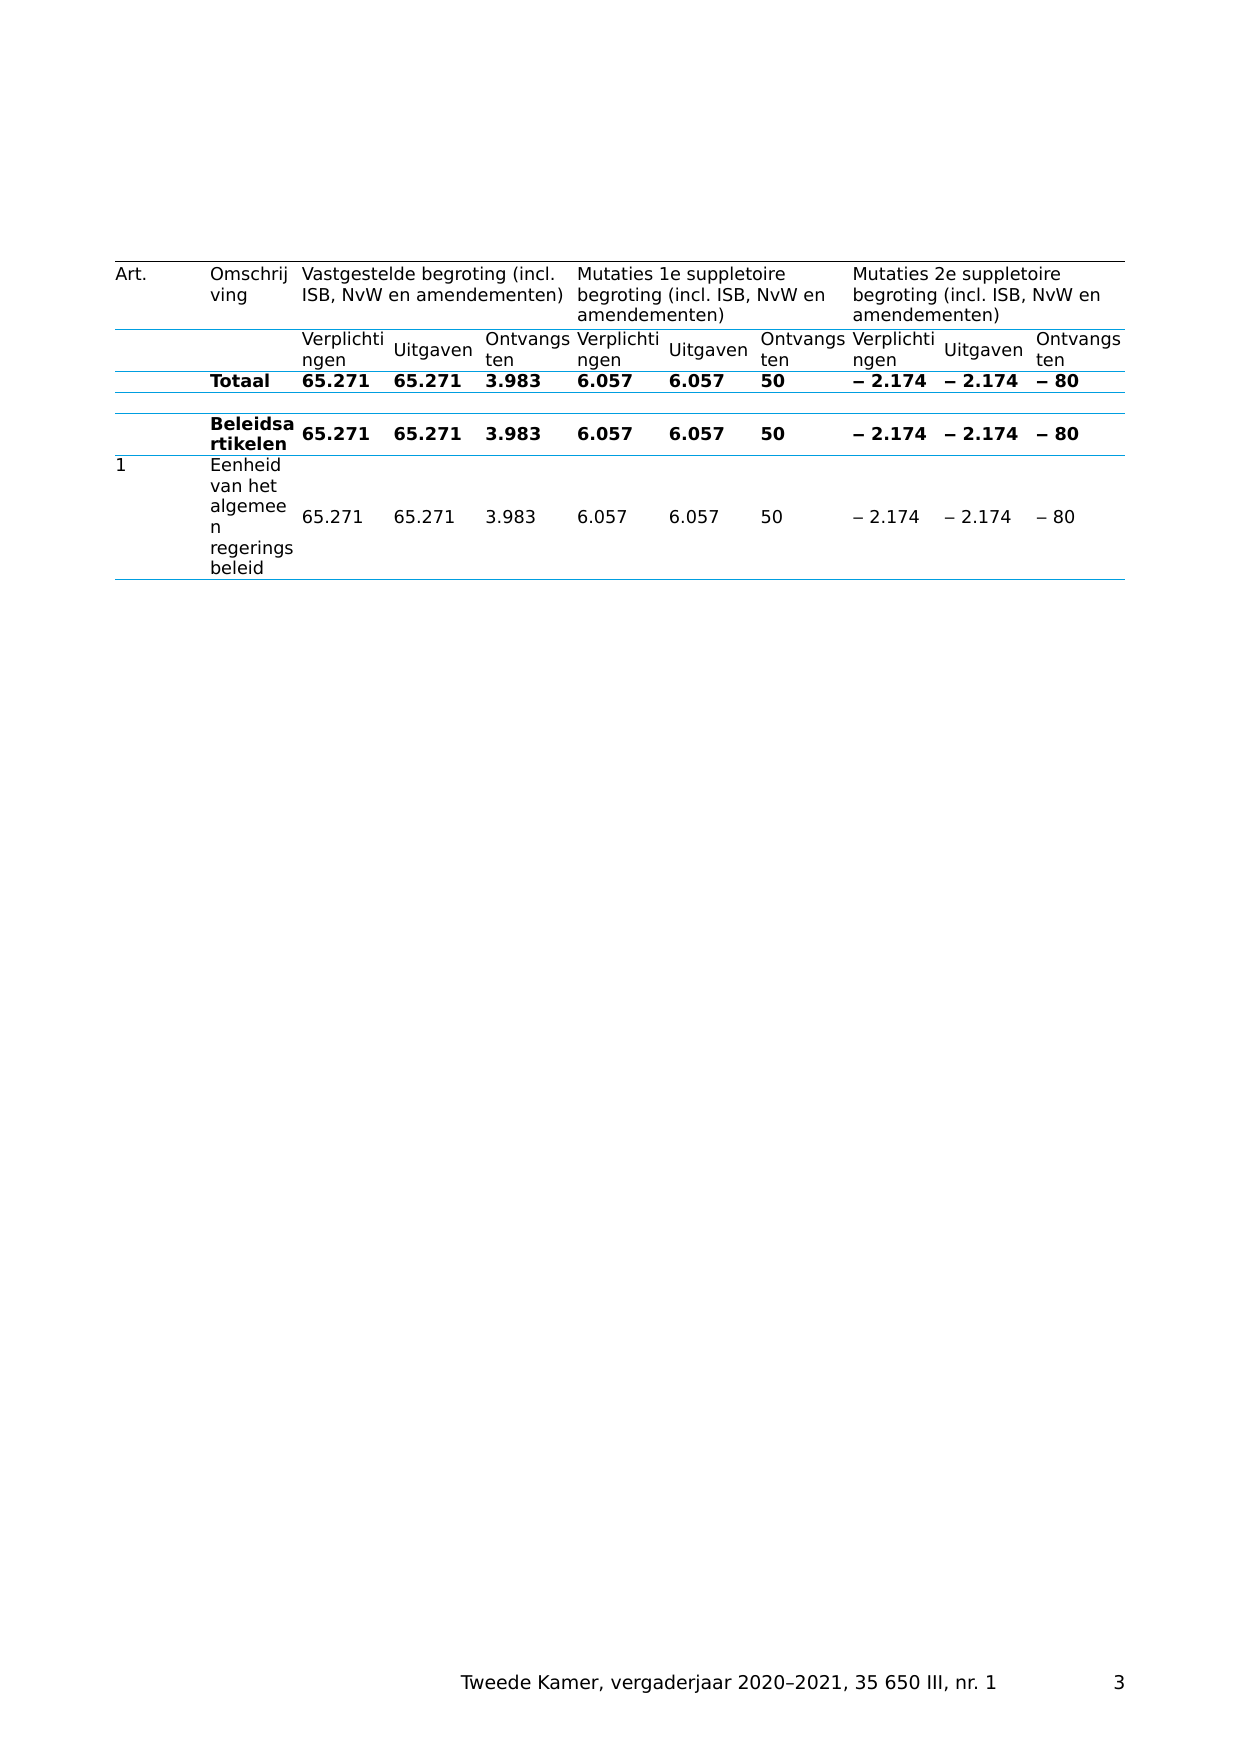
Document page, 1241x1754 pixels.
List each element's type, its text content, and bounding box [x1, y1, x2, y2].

table_cell ‒ 2.174 [941, 456, 1033, 579]
table_cell 50 [758, 372, 849, 392]
table_cell 6.057 [666, 456, 757, 579]
table_cell 65.271 [299, 456, 390, 579]
table_cell Vastgestelde begroting (incl. ISB, NvW en amendementen) [299, 262, 574, 329]
table_cell 65.271 [299, 372, 390, 392]
table_cell [115, 393, 207, 413]
table_cell 6.057 [574, 414, 666, 455]
table_cell [115, 330, 207, 371]
table_cell ‒ 2.174 [941, 372, 1033, 392]
table_cell Uitgaven [941, 330, 1033, 371]
table_cell [574, 393, 666, 413]
table_cell Beleidsartikelen [207, 414, 299, 455]
table_cell Omschrijving [207, 262, 299, 329]
table_cell [482, 393, 574, 413]
table_cell Ontvangsten [482, 330, 574, 371]
table_cell [390, 393, 482, 413]
table_cell 6.057 [666, 372, 757, 392]
table_cell 50 [758, 456, 849, 579]
table_cell [115, 372, 207, 392]
table_cell Ontvangsten [1033, 330, 1125, 371]
table_cell 50 [758, 414, 849, 455]
table_cell 65.271 [390, 414, 482, 455]
table_cell Ontvangsten [758, 330, 849, 371]
table_cell 1 [115, 456, 207, 579]
table_cell Verplichtingen [849, 330, 941, 371]
table_cell [666, 393, 757, 413]
table_cell Totaal [207, 372, 299, 392]
table_cell ‒ 80 [1033, 456, 1125, 579]
table_cell Mutaties 1e suppletoire begroting (incl. ISB, NvW en amendementen) [574, 262, 849, 329]
table_cell ‒ 2.174 [941, 414, 1033, 455]
table_cell 3.983 [482, 414, 574, 455]
table_cell 65.271 [390, 372, 482, 392]
table_cell ‒ 80 [1033, 372, 1125, 392]
table_cell 6.057 [574, 372, 666, 392]
table_cell [1033, 393, 1125, 413]
table_cell 65.271 [299, 414, 390, 455]
table_cell 6.057 [666, 414, 757, 455]
table_header Wijziging begrotingsstaat van het Ministerie van Algemene Zaken (IIIA) voor het jaar 2020 (Tweede suppletoire begroting) (Bedragen x € 1.000) [115, 213, 1125, 261]
table_cell [849, 393, 941, 413]
table_cell 3.983 [482, 372, 574, 392]
table_cell [941, 393, 1033, 413]
table_cell [207, 393, 299, 413]
table_cell 65.271 [390, 456, 482, 579]
table_cell 6.057 [574, 456, 666, 579]
table_cell Uitgaven [390, 330, 482, 371]
table_cell [758, 393, 849, 413]
table_cell Art. [115, 262, 207, 329]
table_cell Mutaties 2e suppletoire begroting (incl. ISB, NvW en amendementen) [849, 262, 1125, 329]
table_cell Verplichtingen [574, 330, 666, 371]
table_cell 3.983 [482, 456, 574, 579]
table_cell Eenheid van het algemeen regeringsbeleid [207, 456, 299, 579]
table_cell ‒ 2.174 [849, 372, 941, 392]
table_cell Uitgaven [666, 330, 757, 371]
table_cell ‒ 80 [1033, 414, 1125, 455]
table_cell [299, 393, 390, 413]
table_cell [207, 330, 299, 371]
table_cell ‒ 2.174 [849, 456, 941, 579]
table_cell ‒ 2.174 [849, 414, 941, 455]
table_cell [115, 414, 207, 455]
table_cell Verplichtingen [299, 330, 390, 371]
